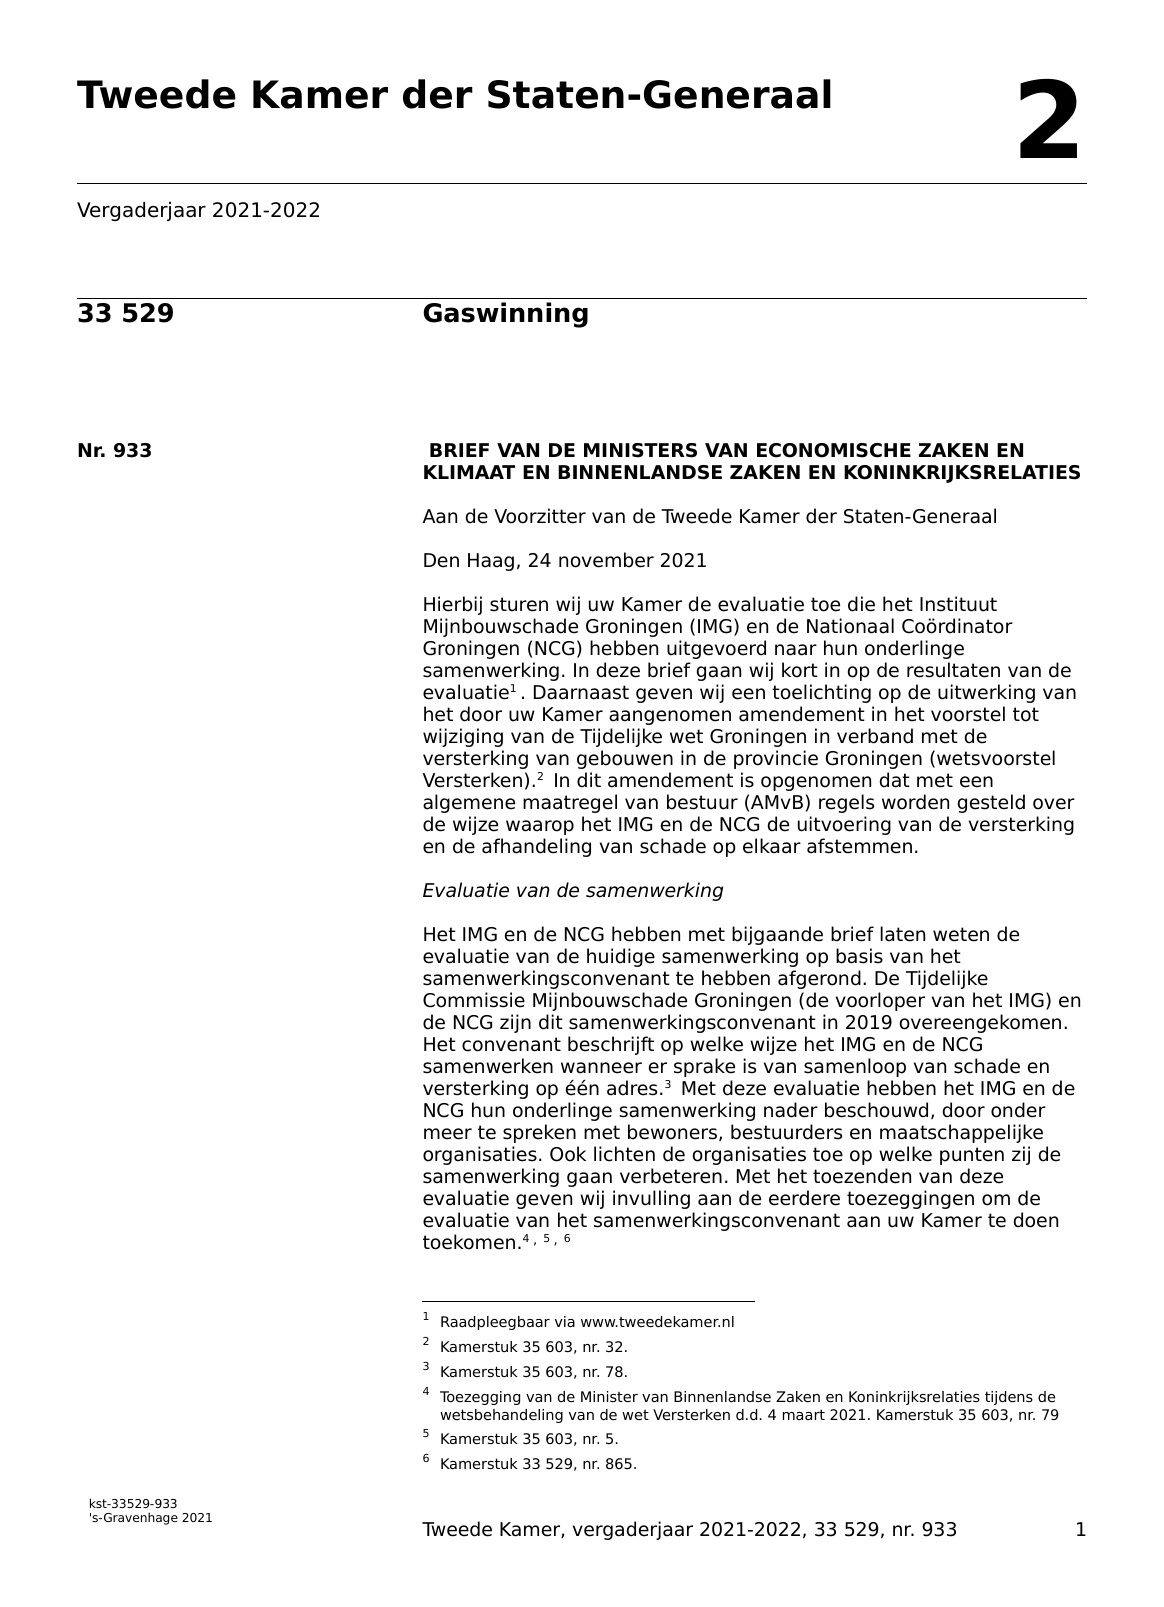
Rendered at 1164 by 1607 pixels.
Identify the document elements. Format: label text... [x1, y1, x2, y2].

text Toezegging van de Minister van Binnenlandse Zaken en Koninkrijksrelaties tijdens de wetsbehandeling van de wet Versterken d.d. 4 maart 2021. Kamerstuk 35 603, nr. 79 [422, 1385, 1087, 1424]
text Kamerstuk 33 529, nr. 865. [422, 1452, 1087, 1474]
subtitle 33 529 Gaswinning [77, 299, 1087, 329]
text Kamerstuk 35 603, nr. 78. [422, 1360, 1087, 1382]
table_header 2 [886, 59, 1087, 183]
text kst-33529-933 [88, 1497, 323, 1511]
text Kamerstuk 35 603, nr. 5. [422, 1427, 1087, 1449]
text 's-Gravenhage 2021 [88, 1511, 323, 1525]
subtitle Evaluatie van de samenwerking [422, 880, 1087, 902]
table_cell Vergaderjaar 2021-2022 [77, 184, 1087, 298]
text Raadpleegbaar via www.tweedekamer.nl [422, 1310, 1087, 1332]
table_header Tweede Kamer der Staten-Generaal [77, 59, 886, 183]
text Aan de Voorzitter van de Tweede Kamer der Staten-Generaal [422, 506, 1087, 528]
text Het IMG en de NCG hebben met bijgaande brief laten weten de evaluatie van de huidige samenwerking op basis van het samenwerkingsconvenant te hebben afgerond. De Tijdelijke Commissie Mijnbouwschade Groningen (de voorloper van het IMG) en de NCG zijn dit samenwerkingsconvenant in 2019 overeengekomen. Het convenant beschrijft op welke wijze het IMG en de NCG samenwerken wanneer er sprake is van samenloop van schade en versterking op één adres. Met deze evaluatie hebben het IMG en de NCG hun onderlinge samenwerking nader beschouwd, door onder meer te spreken met bewoners, bestuurders en maatschappelijke organisaties. Ook lichten de organisaties toe op welke punten zij de samenwerking gaan verbeteren. Met het toezenden van deze evaluatie geven wij invulling aan de eerdere toezeggingen om de evaluatie van het samenwerkingsconvenant aan uw Kamer te doen toekomen., , [422, 924, 1087, 1254]
text Hierbij sturen wij uw Kamer de evaluatie toe die het Instituut Mijnbouwschade Groningen (IMG) en de Nationaal Coördinator Groningen (NCG) hebben uitgevoerd naar hun onderlinge samenwerking. In deze brief gaan wij kort in op de resultaten van de evaluatie. Daarnaast geven wij een toelichting op de uitwerking van het door uw Kamer aangenomen amendement in het voorstel tot wijziging van de Tijdelijke wet Groningen in verband met de versterking van gebouwen in de provincie Groningen (wetsvoorstel Versterken). In dit amendement is opgenomen dat met een algemene maatregel van bestuur (AMvB) regels worden gesteld over de wijze waarop het IMG en de NCG de uitvoering van de versterking en de afhandeling van schade op elkaar afstemmen. [422, 594, 1087, 858]
subtitle Nr. 933 BRIEF VAN DE MINISTERS VAN ECONOMISCHE ZAKEN EN KLIMAAT EN BINNENLANDSE ZAKEN EN KONINKRIJKSRELATIES [77, 440, 1087, 484]
text Den Haag, 24 november 2021 [422, 550, 1087, 572]
text Kamerstuk 35 603, nr. 32. [422, 1335, 1087, 1357]
